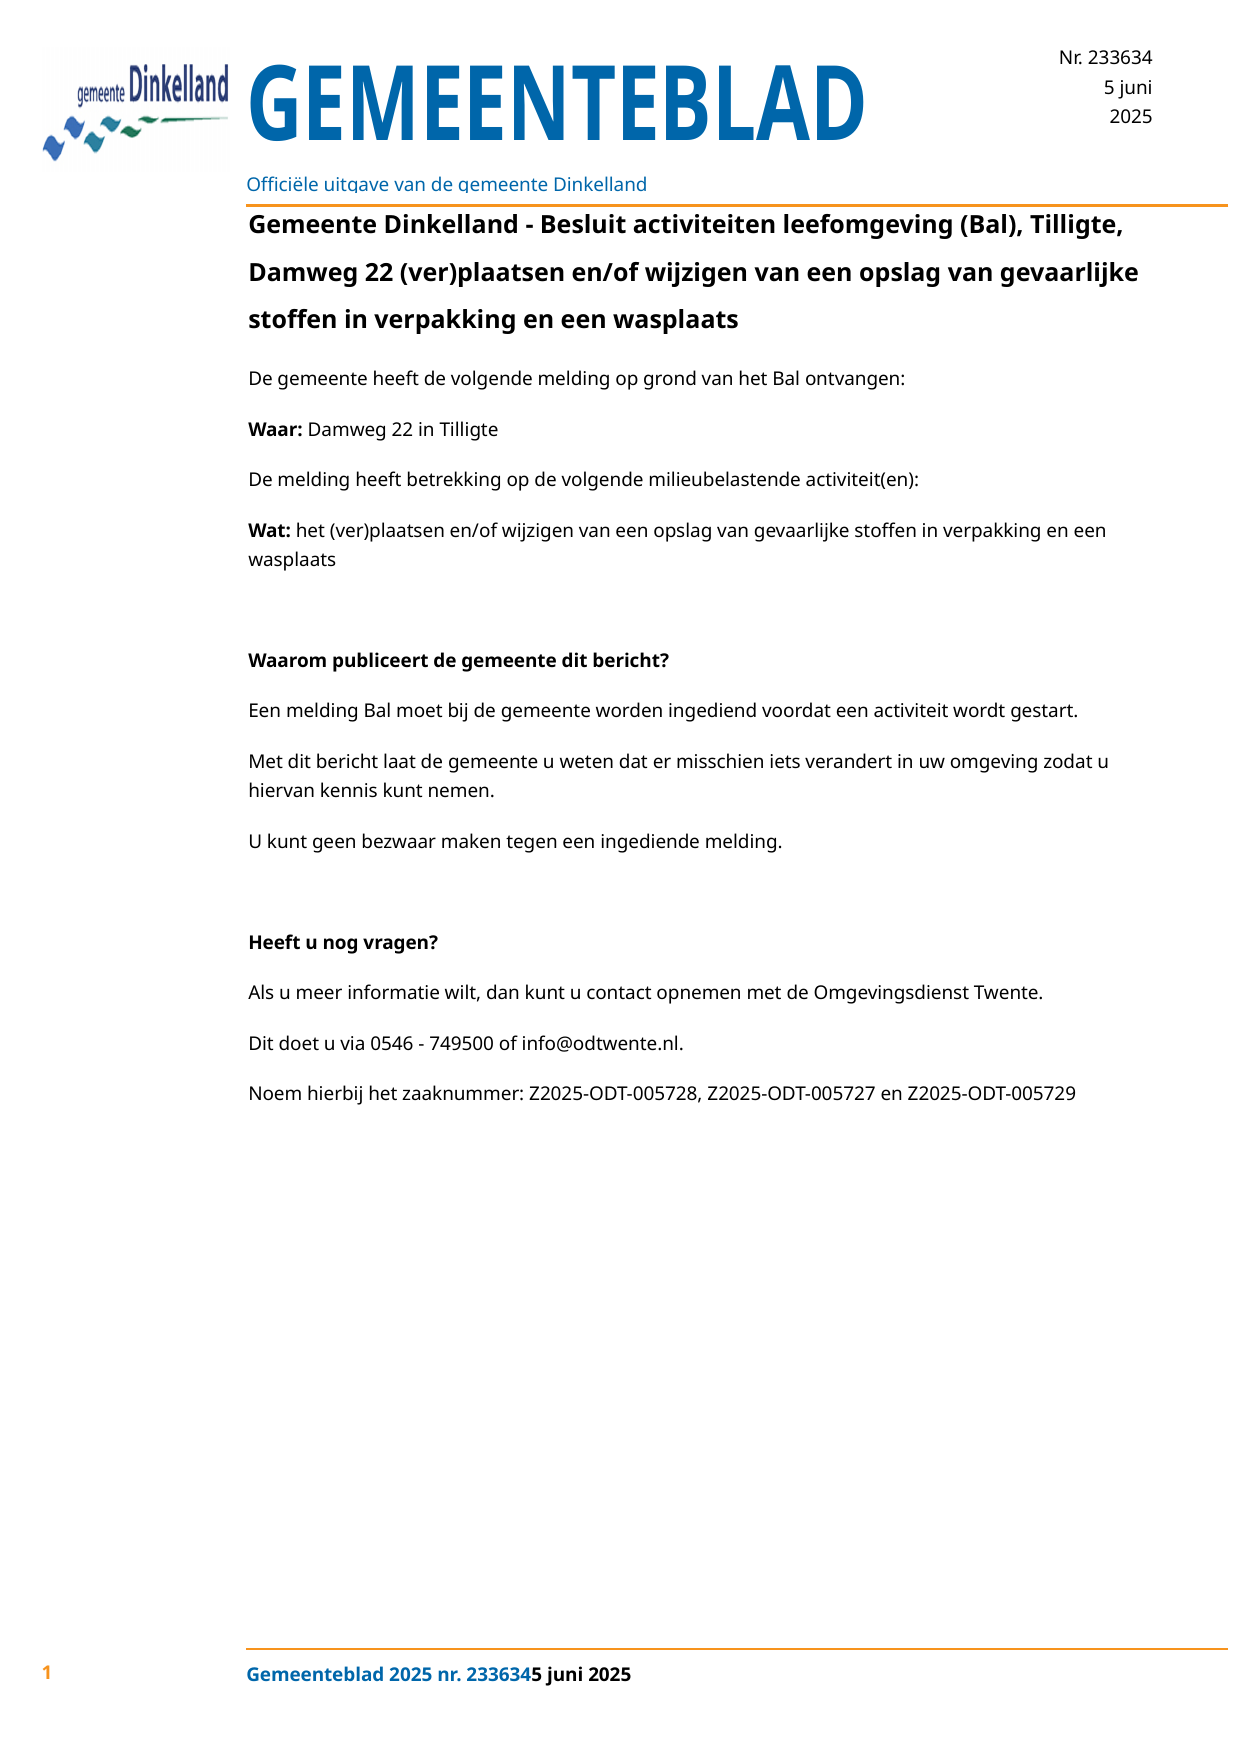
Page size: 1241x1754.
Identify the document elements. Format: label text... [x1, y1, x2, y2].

text De gemeente heeft de volgende melding op grond van het Bal ontvangen: [248, 366, 1152, 391]
text De melding heeft betrekking op de volgende milieubelastende activiteit(en): [248, 466, 1152, 492]
text Heeft u nog vragen? [248, 929, 1152, 954]
text Met dit bericht laat de gemeente u weten dat er misschien iets verandert in uw omgeving zodat u hiervan kennis kunt nemen. [248, 748, 1152, 803]
text Gemeente Dinkelland - Besluit activiteiten leefomgeving (Bal), Tilligte, Damweg 22 (ver)plaatsen en/of wijzigen van een opslag van gevaarlijke stoffen in verpakking en een wasplaats [248, 207, 1152, 336]
text Waarom publiceert de gemeente dit bericht? [248, 647, 1152, 673]
text U kunt geen bezwaar maken tegen een ingediende melding. [248, 828, 1152, 854]
text Een melding Bal moet bij de gemeente worden ingediend voordat een activiteit wordt gestart. [248, 698, 1152, 723]
text Waar: Damweg 22 in Tilligte [248, 416, 1152, 442]
text Noem hierbij het zaaknummer: Z2025-ODT-005728, Z2025-ODT-005727 en Z2025-ODT-005729 [248, 1080, 1152, 1106]
text Wat: het (ver)plaatsen en/of wijzigen van een opslag van gevaarlijke stoffen in verpakking en een wasplaats [248, 517, 1152, 572]
picture [41, 47, 231, 172]
text Als u meer informatie wilt, dan kunt u contact opnemen met de Omgevingsdienst Twente. [248, 979, 1152, 1005]
text Dit doet u via 0546 - 749500 of info@odtwente.nl. [248, 1030, 1152, 1055]
